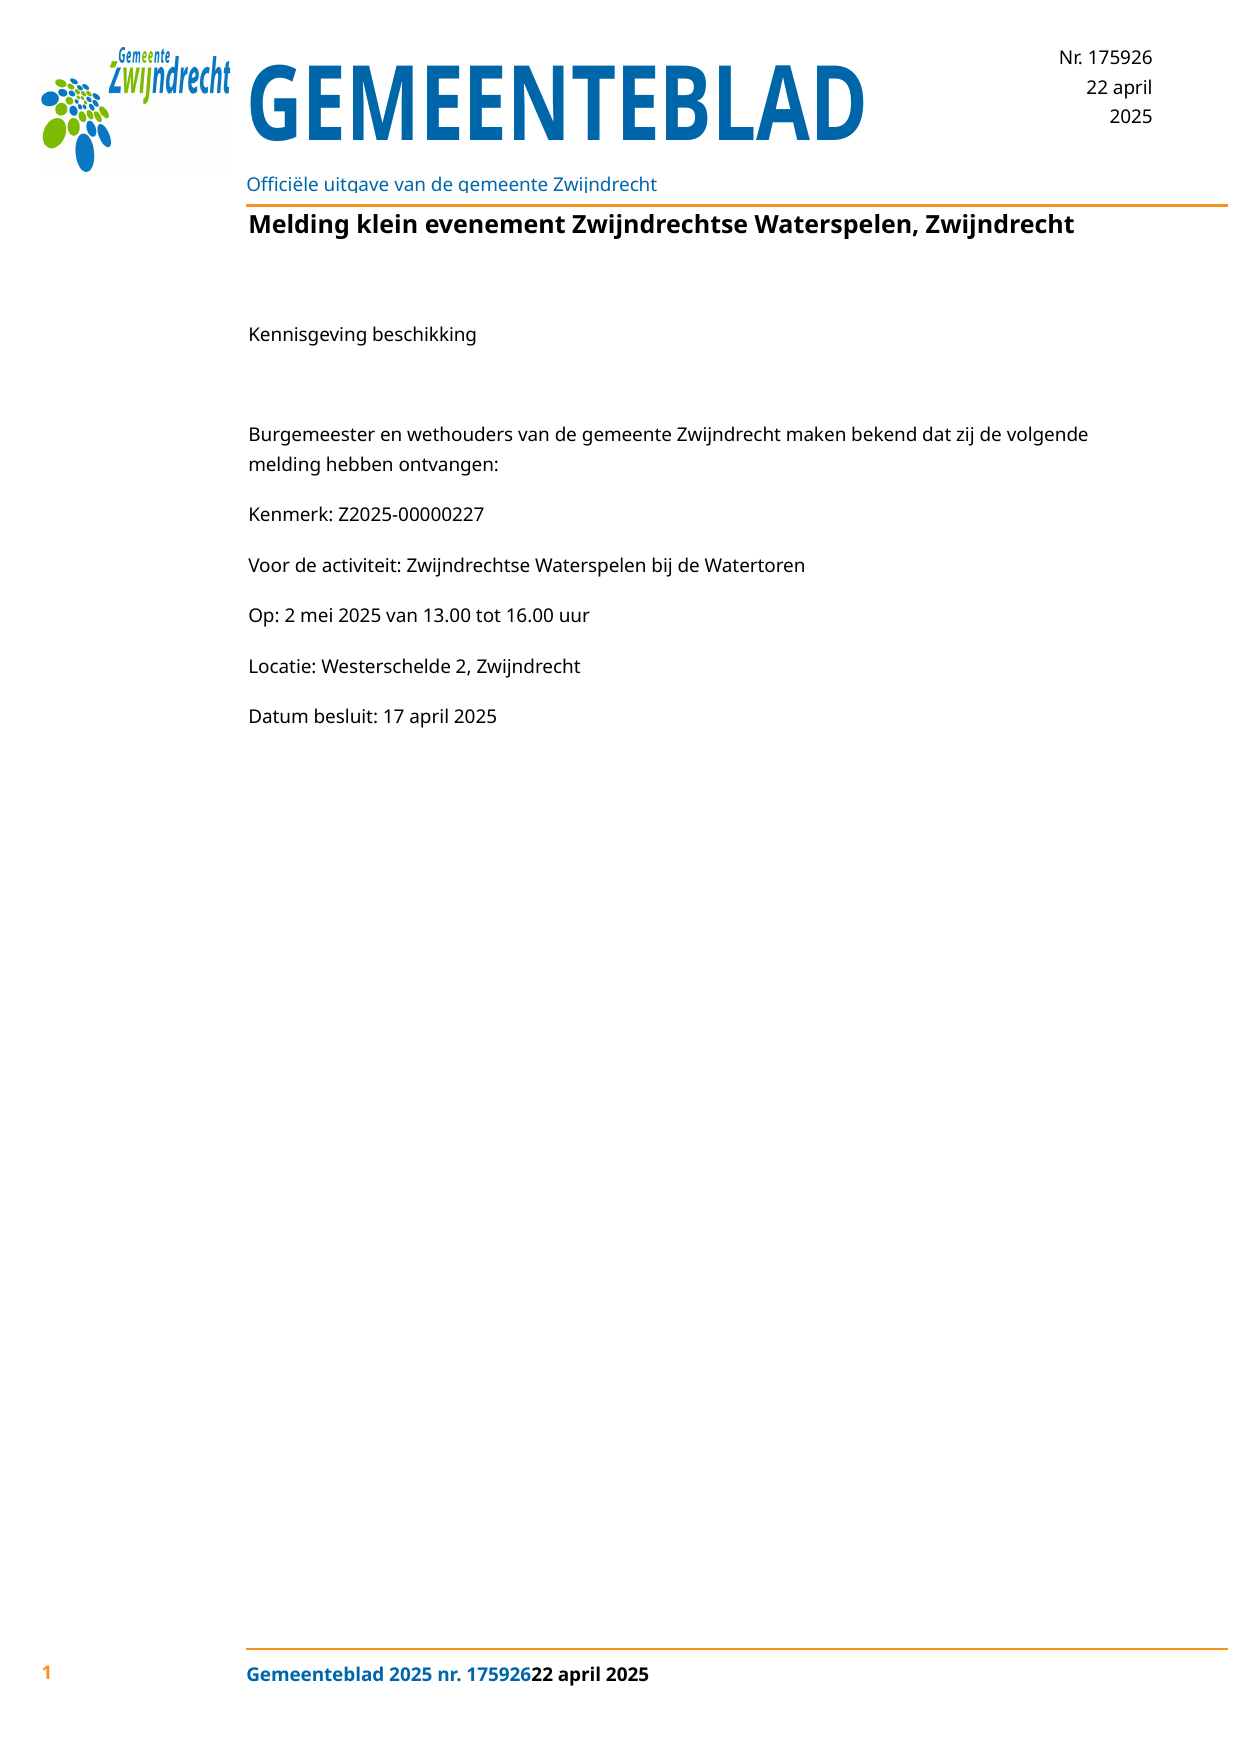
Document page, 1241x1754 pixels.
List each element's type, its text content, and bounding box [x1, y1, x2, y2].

text Kennisgeving beschikking [248, 321, 1152, 346]
picture [41, 47, 231, 172]
text Locatie: Westerschelde 2, Zwijndrecht [248, 653, 1152, 678]
text Melding klein evenement Zwijndrechtse Waterspelen, Zwijndrecht [248, 207, 1152, 241]
text Datum besluit: 17 april 2025 [248, 703, 1152, 729]
text Kenmerk: Z2025-00000227 [248, 502, 1152, 527]
text Burgemeester en wethouders van de gemeente Zwijndrecht maken bekend dat zij de volgende melding hebben ontvangen: [248, 422, 1152, 477]
text Op: 2 mei 2025 van 13.00 tot 16.00 uur [248, 602, 1152, 628]
text Voor de activiteit: Zwijndrechtse Waterspelen bij de Watertoren [248, 552, 1152, 578]
